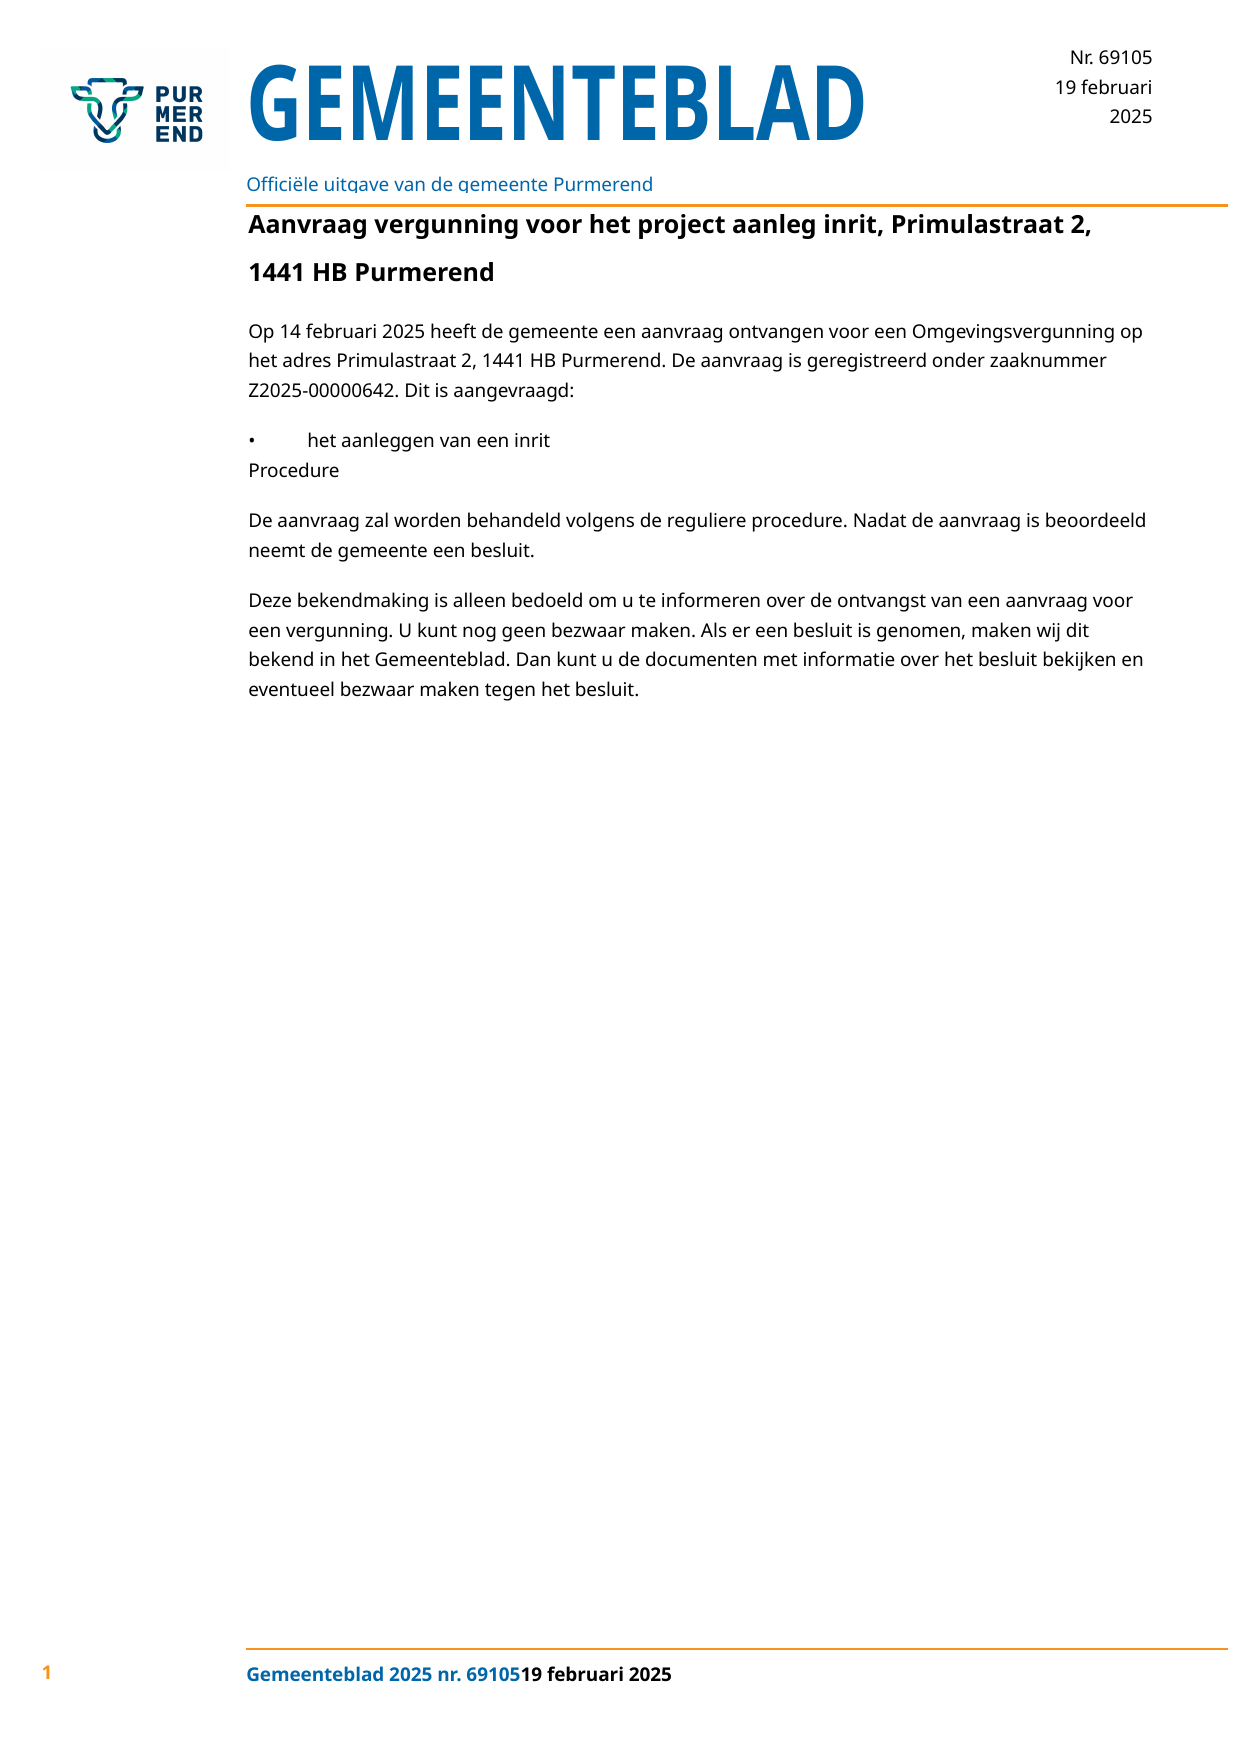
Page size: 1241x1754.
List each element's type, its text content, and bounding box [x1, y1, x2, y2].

picture [41, 47, 231, 172]
text Deze bekendmaking is alleen bedoeld om u te informeren over de ontvangst van een aanvraag voor een vergunning. U kunt nog geen bezwaar maken. Als er een besluit is genomen, maken wij dit bekend in het Gemeenteblad. Dan kunt u de documenten met informatie over het besluit bekijken en eventueel bezwaar maken tegen het besluit. [248, 587, 1152, 702]
text Procedure [248, 457, 1152, 483]
text De aanvraag zal worden behandeld volgens de reguliere procedure. Nadat de aanvraag is beoordeeld neemt de gemeente een besluit. [248, 507, 1152, 563]
text Aanvraag vergunning voor het project aanleg inrit, Primulastraat 2, 1441 HB Purmerend [248, 207, 1152, 288]
list het aanleggen van een inrit [248, 427, 1152, 453]
text Op 14 februari 2025 heeft de gemeente een aanvraag ontvangen voor een Omgevingsvergunning op het adres Primulastraat 2, 1441 HB Purmerend. De aanvraag is geregistreerd onder zaaknummer Z2025-00000642. Dit is aangevraagd: [248, 318, 1152, 403]
